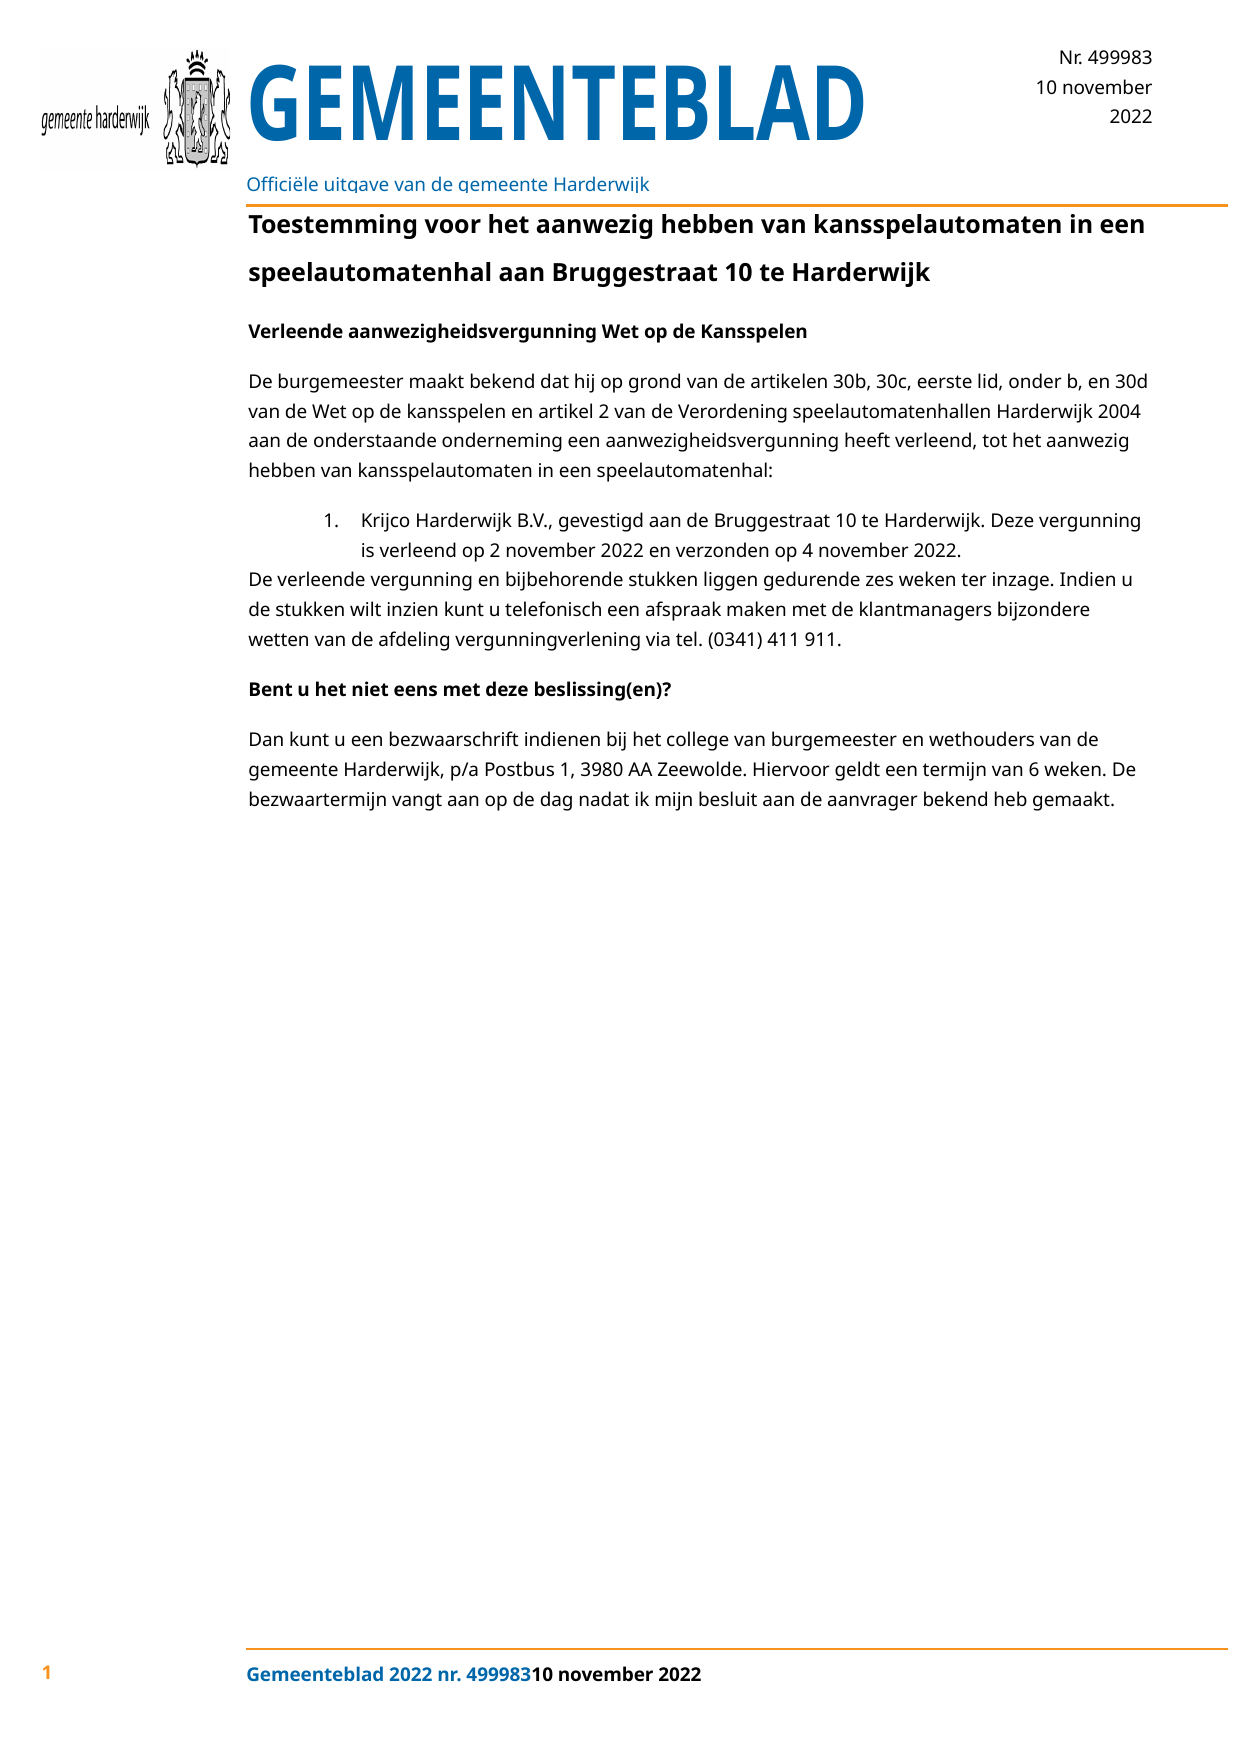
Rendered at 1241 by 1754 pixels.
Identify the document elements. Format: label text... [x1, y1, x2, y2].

text Toestemming voor het aanwezig hebben van kansspelautomaten in een speelautomatenhal aan Bruggestraat 10 te Harderwijk [248, 207, 1152, 288]
text De verleende vergunning en bijbehorende stukken liggen gedurende zes weken ter inzage. Indien u de stukken wilt inzien kunt u telefonisch een afspraak maken met de klantmanagers bijzondere wetten van de afdeling vergunningverlening via tel. (0341) 411 911. [248, 567, 1152, 652]
text Verleende aanwezigheidsvergunning Wet op de Kansspelen [248, 318, 1152, 344]
text De burgemeester maakt bekend dat hij op grond van de artikelen 30b, 30c, eerste lid, onder b, en 30d van de Wet op de kansspelen en artikel 2 van de Verordening speelautomatenhallen Harderwijk 2004 aan de onderstaande onderneming een aanwezigheidsvergunning heeft verleend, tot het aanwezig hebben van kansspelautomaten in een speelautomatenhal: [248, 368, 1152, 483]
list Krijco Harderwijk B.V., gevestigd aan de Bruggestraat 10 te Harderwijk. Deze vergunning is verleend op 2 november 2022 en verzonden op 4 november 2022. [323, 507, 1152, 563]
picture [41, 47, 231, 172]
text Bent u het niet eens met deze beslissing(en)? [248, 676, 1152, 702]
text Dan kunt u een bezwaarschrift indienen bij het college van burgemeester en wethouders van de gemeente Harderwijk, p/a Postbus 1, 3980 AA Zeewolde. Hiervoor geldt een termijn van 6 weken. De bezwaartermijn vangt aan op de dag nadat ik mijn besluit aan de aanvrager bekend heb gemaakt. [248, 727, 1152, 812]
